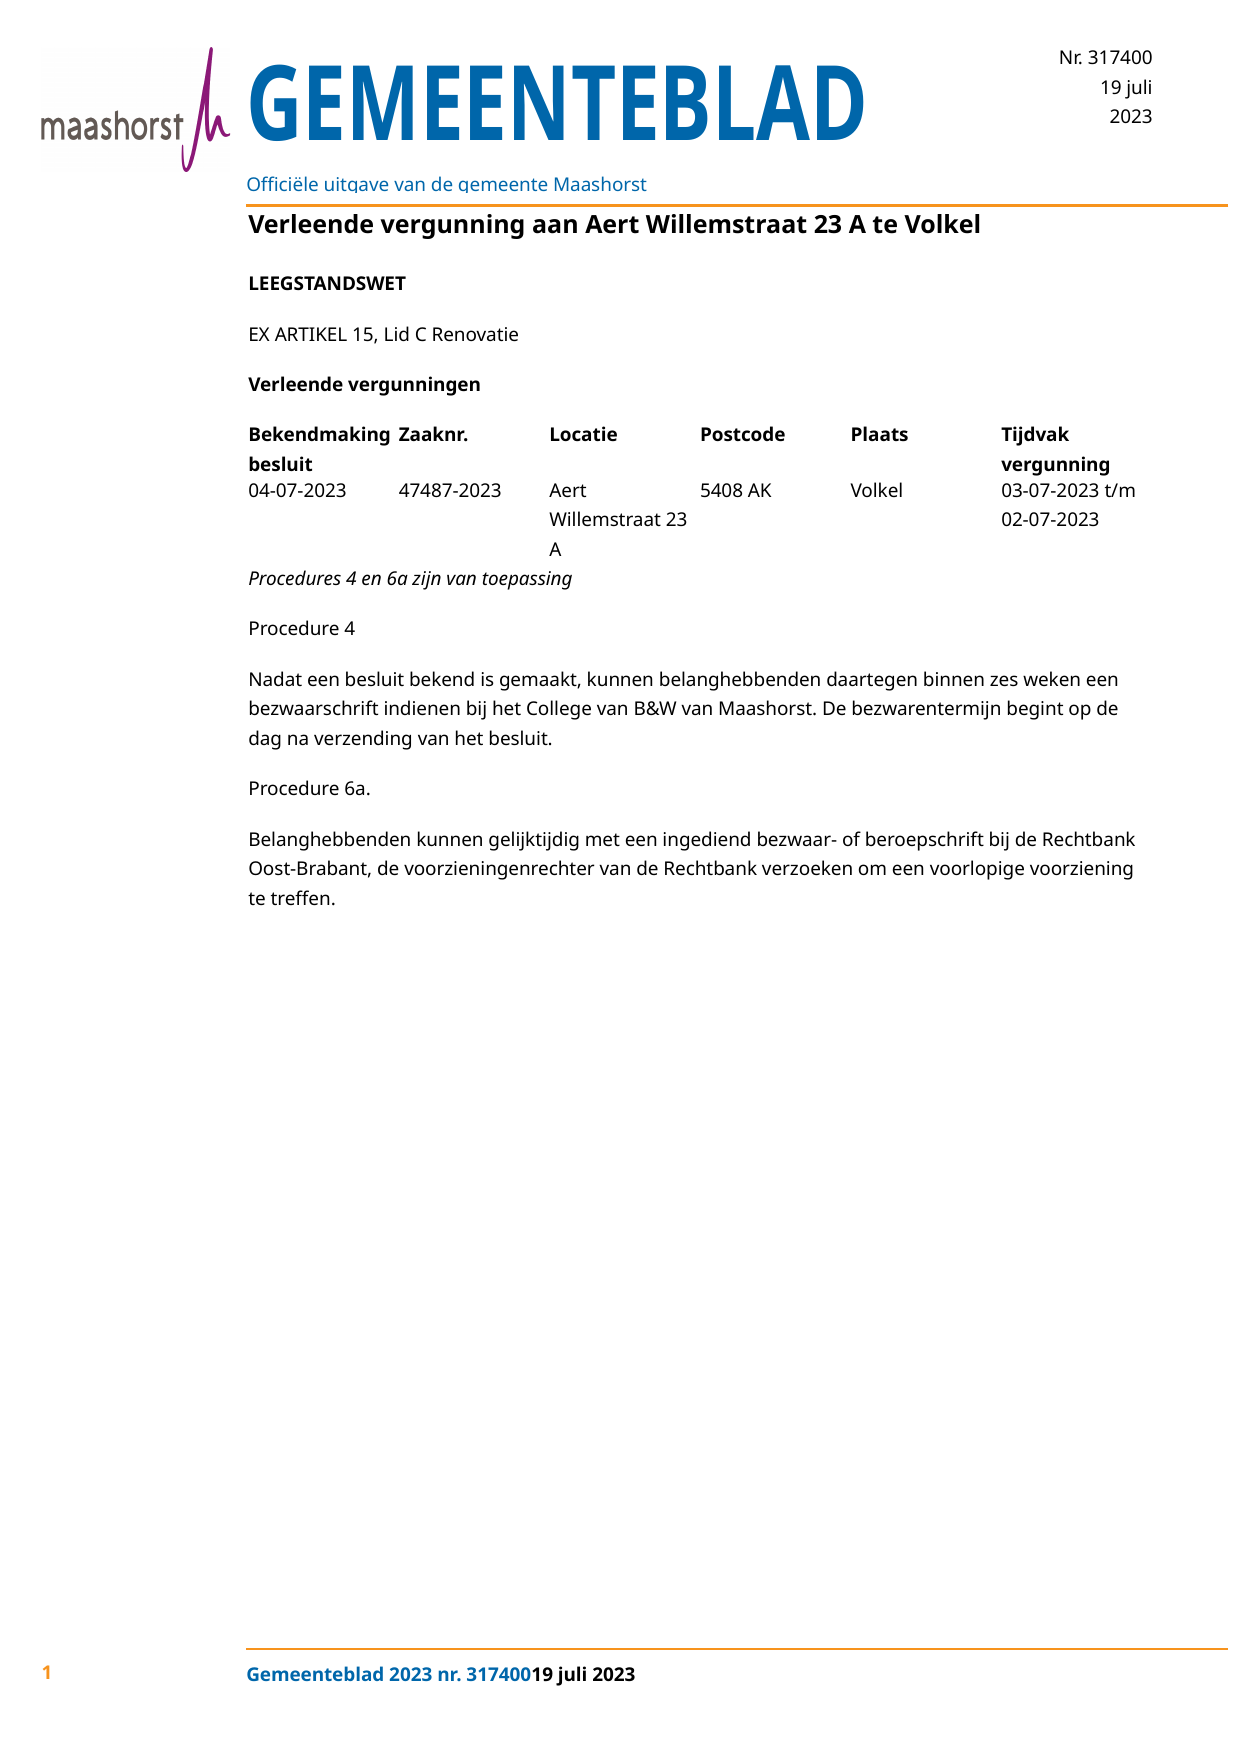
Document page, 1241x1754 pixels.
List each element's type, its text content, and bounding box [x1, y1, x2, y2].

table_cell 04-07-2023 [248, 477, 398, 562]
text EX ARTIKEL 15, Lid C Renovatie [248, 321, 1152, 346]
text LEEGSTANDSWET [248, 270, 1152, 296]
table_header Zaaknr. [399, 422, 549, 477]
table_cell Aert Willemstraat 23 A [549, 477, 700, 562]
text Procedure 4 [248, 616, 1152, 641]
table_header Bekendmaking besluit [248, 422, 398, 477]
picture [41, 47, 231, 172]
table_header Tijdvak vergunning [1001, 422, 1152, 477]
table_header Plaats [850, 422, 1001, 477]
text Belanghebbenden kunnen gelijktijdig met een ingediend bezwaar- of beroepschrift bij de Rechtbank Oost-Brabant, de voorzieningenrechter van de Rechtbank verzoeken om een voorlopige voorziening te treffen. [248, 826, 1152, 911]
text Verleende vergunning aan Aert Willemstraat 23 A te Volkel [248, 207, 1152, 241]
text Procedures 4 en 6a zijn van toepassing [248, 565, 1152, 591]
table_header Locatie [549, 422, 700, 477]
table_header Postcode [700, 422, 850, 477]
text Nadat een besluit bekend is gemaakt, kunnen belanghebbenden daartegen binnen zes weken een bezwaarschrift indienen bij het College van B&W van Maashorst. De bezwarentermijn begint op de dag na verzending van het besluit. [248, 666, 1152, 751]
table_cell 47487-2023 [399, 477, 549, 562]
table_cell 03-07-2023 t/m 02-07-2023 [1001, 477, 1152, 562]
text Procedure 6a. [248, 776, 1152, 801]
table_cell 5408 AK [700, 477, 850, 562]
table_cell Volkel [850, 477, 1001, 562]
text Verleende vergunningen [248, 371, 1152, 397]
